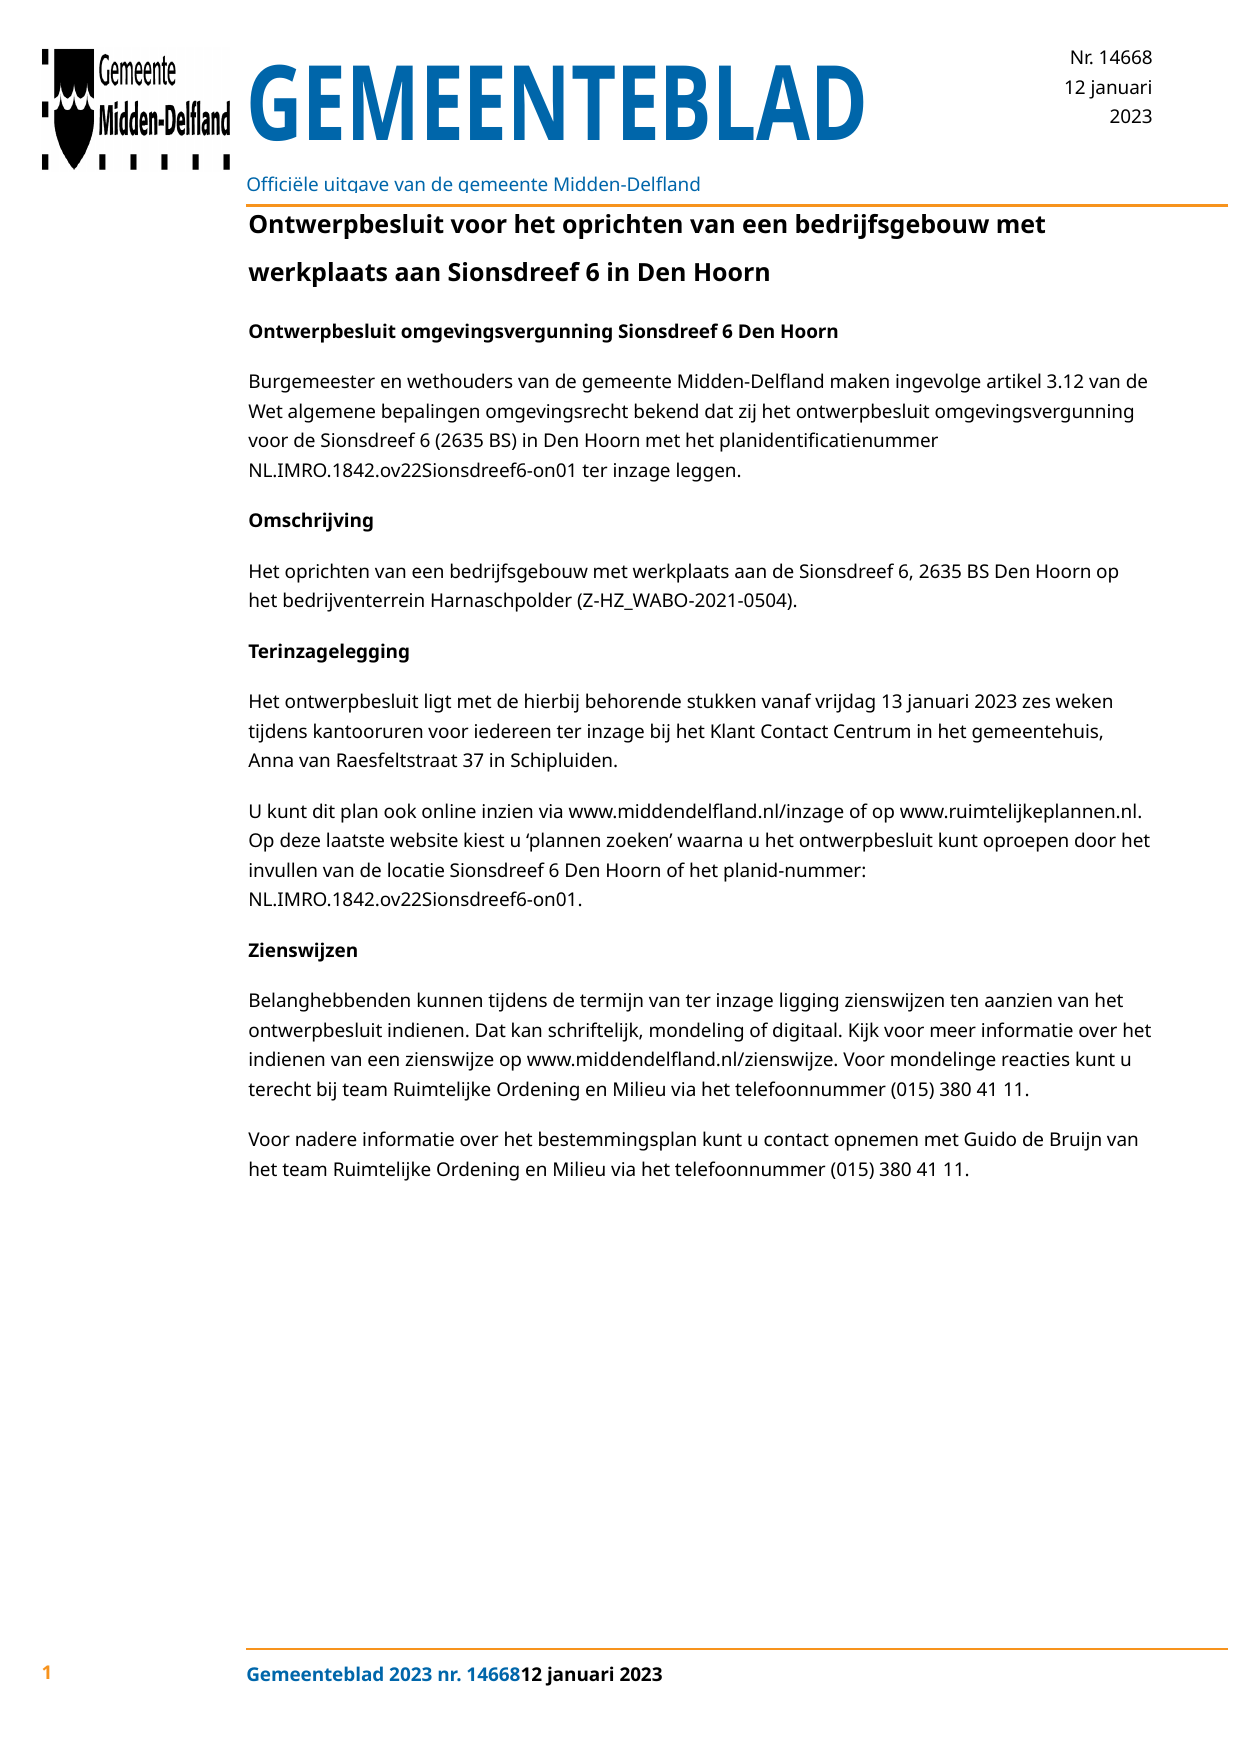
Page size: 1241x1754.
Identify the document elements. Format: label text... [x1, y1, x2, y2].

text Het oprichten van een bedrijfsgebouw met werkplaats aan de Sionsdreef 6, 2635 BS Den Hoorn op het bedrijventerrein Harnaschpolder (Z-HZ_WABO-2021-0504). [248, 558, 1152, 613]
text Omschrijving [248, 507, 1152, 533]
text Terinzagelegging [248, 638, 1152, 664]
text Ontwerpbesluit omgevingsvergunning Sionsdreef 6 Den Hoorn [248, 318, 1152, 344]
text Voor nadere informatie over het bestemmingsplan kunt u contact opnemen met Guido de Bruijn van het team Ruimtelijke Ordening en Milieu via het telefoonnummer (015) 380 41 11. [248, 1127, 1152, 1182]
text Het ontwerpbesluit ligt met de hierbij behorende stukken vanaf vrijdag 13 januari 2023 zes weken tijdens kantooruren voor iedereen ter inzage bij het Klant Contact Centrum in het gemeentehuis, Anna van Raesfeltstraat 37 in Schipluiden. [248, 688, 1152, 773]
text Burgemeester en wethouders van de gemeente Midden-Delfland maken ingevolge artikel 3.12 van de Wet algemene bepalingen omgevingsrecht bekend dat zij het ontwerpbesluit omgevingsvergunning voor de Sionsdreef 6 (2635 BS) in Den Hoorn met het planidentificatienummer NL.IMRO.1842.ov22Sionsdreef6-on01 ter inzage leggen. [248, 368, 1152, 483]
text U kunt dit plan ook online inzien via www.middendelfland.nl/inzage of op www.ruimtelijkeplannen.nl. Op deze laatste website kiest u ‘plannen zoeken’ waarna u het ontwerpbesluit kunt oproepen door het invullen van de locatie Sionsdreef 6 Den Hoorn of het planid-nummer: NL.IMRO.1842.ov22Sionsdreef6-on01. [248, 798, 1152, 912]
text Ontwerpbesluit voor het oprichten van een bedrijfsgebouw met werkplaats aan Sionsdreef 6 in Den Hoorn [248, 207, 1152, 288]
text Zienswijzen [248, 937, 1152, 963]
text Belanghebbenden kunnen tijdens de termijn van ter inzage ligging zienswijzen ten aanzien van het ontwerpbesluit indienen. Dat kan schriftelijk, mondeling of digitaal. Kijk voor meer informatie over het indienen van een zienswijze op www.middendelfland.nl/zienswijze. Voor mondelinge reacties kunt u terecht bij team Ruimtelijke Ordening en Milieu via het telefoonnummer (015) 380 41 11. [248, 987, 1152, 1102]
picture [41, 47, 231, 172]
